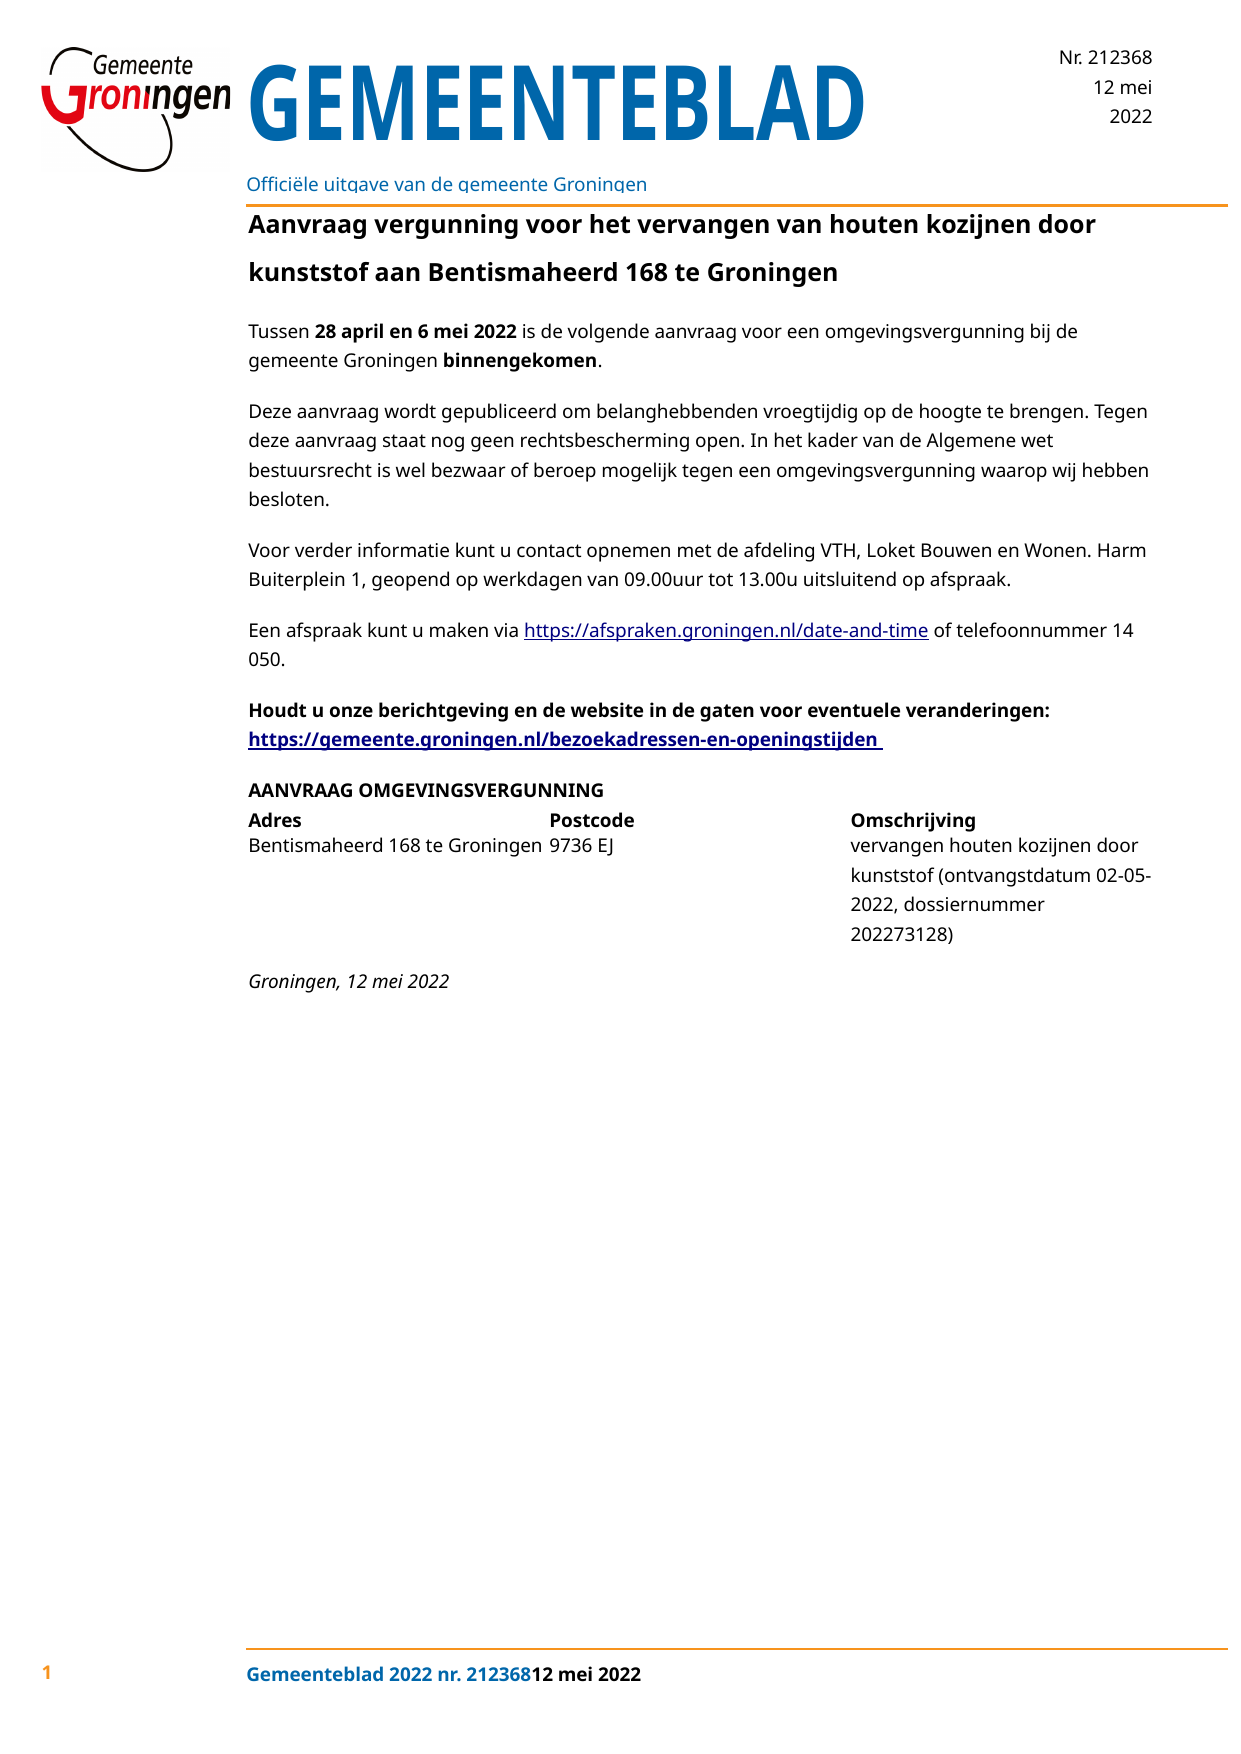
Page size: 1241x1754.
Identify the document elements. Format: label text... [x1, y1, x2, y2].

table_header Postcode [549, 807, 850, 832]
text Groningen, 12 mei 2022 [248, 968, 1152, 994]
text Een afspraak kunt u maken via https://afspraken.groningen.nl/date-and-time of telefoonnummer 14 050. [248, 617, 1152, 672]
table_header Omschrijving [850, 807, 1152, 832]
picture [41, 47, 231, 172]
table_cell Bentismaheerd 168 te Groningen [248, 833, 549, 947]
table_cell 9736 EJ [549, 833, 850, 947]
text Deze aanvraag wordt gepubliceerd om belanghebbenden vroegtijdig op de hoogte te brengen. Tegen deze aanvraag staat nog geen rechtsbescherming open. In het kader van de Algemene wet bestuursrecht is wel bezwaar of beroep mogelijk tegen een omgevingsvergunning waarop wij hebben besloten. [248, 398, 1152, 512]
table_header Adres [248, 807, 549, 832]
text Tussen 28 april en 6 mei 2022 is de volgende aanvraag voor een omgevingsvergunning bij de gemeente Groningen binnengekomen. [248, 318, 1152, 373]
table_cell vervangen houten kozijnen door kunststof (ontvangstdatum 02-05-2022, dossiernummer 202273128) [850, 833, 1152, 947]
text Aanvraag vergunning voor het vervangen van houten kozijnen door kunststof aan Bentismaheerd 168 te Groningen [248, 207, 1152, 288]
text AANVRAAG OMGEVINGSVERGUNNING [248, 777, 1152, 803]
text Voor verder informatie kunt u contact opnemen met de afdeling VTH, Loket Bouwen en Wonen. Harm Buiterplein 1, geopend op werkdagen van 09.00uur tot 13.00u uitsluitend op afspraak. [248, 537, 1152, 592]
text Houdt u onze berichtgeving en de website in de gaten voor eventuele veranderingen: https://gemeente.groningen.nl/bezoekadressen-en-openingstijden [248, 697, 1152, 752]
